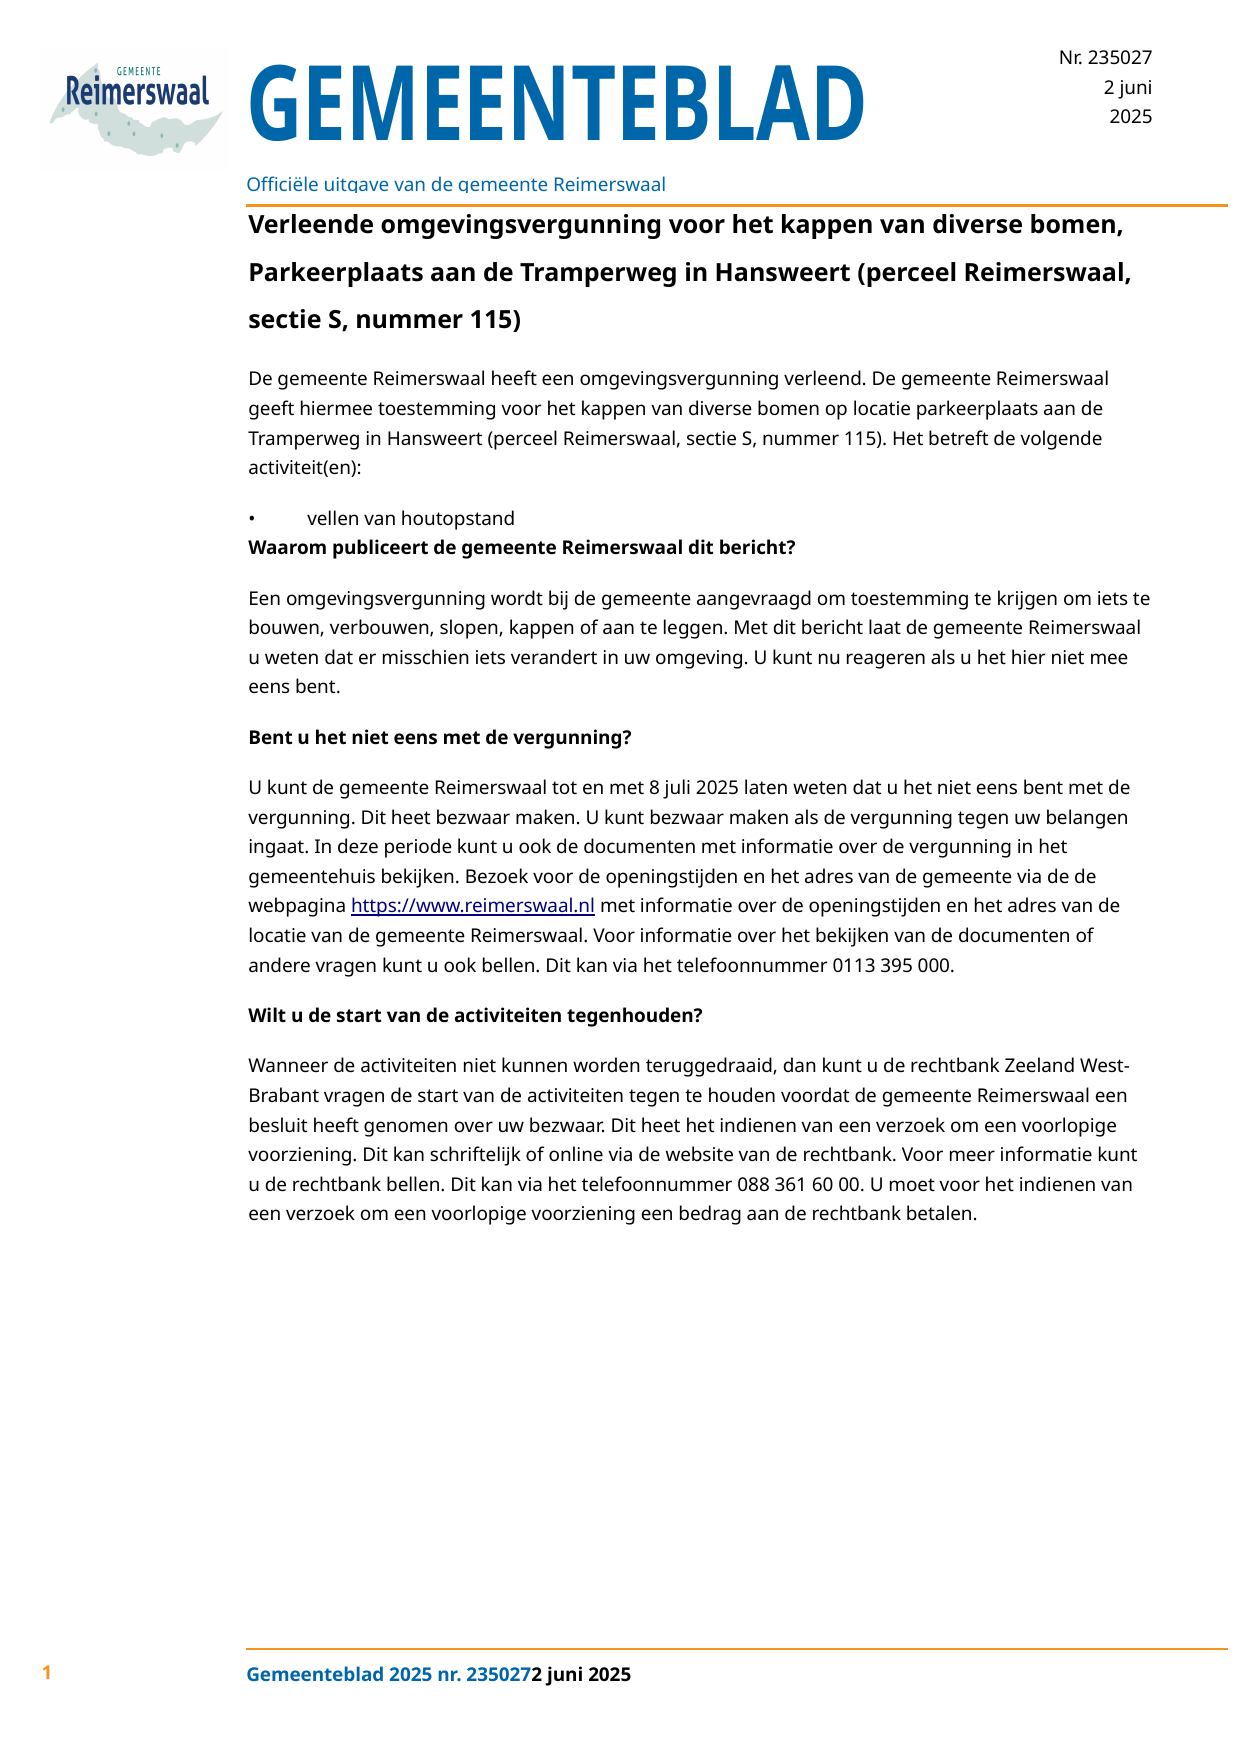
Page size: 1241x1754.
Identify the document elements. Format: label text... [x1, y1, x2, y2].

text Een omgevingsvergunning wordt bij de gemeente aangevraagd om toestemming te krijgen om iets te bouwen, verbouwen, slopen, kappen of aan te leggen. Met dit bericht laat de gemeente Reimerswaal u weten dat er misschien iets verandert in uw omgeving. U kunt nu reageren als u het hier niet mee eens bent. [248, 585, 1152, 699]
text Wanneer de activiteiten niet kunnen worden teruggedraaid, dan kunt u de rechtbank Zeeland West-Brabant vragen de start van de activiteiten tegen te houden voordat de gemeente Reimerswaal een besluit heeft genomen over uw bezwaar. Dit heet het indienen van een verzoek om een voorlopige voorziening. Dit kan schriftelijk of online via de website van de rechtbank. Voor meer informatie kunt u de rechtbank bellen. Dit kan via het telefoonnummer 088 361 60 00. U moet voor het indienen van een verzoek om een voorlopige voorziening een bedrag aan de rechtbank betalen. [248, 1053, 1152, 1226]
list vellen van houtopstand [248, 505, 1152, 530]
text De gemeente Reimerswaal heeft een omgevingsvergunning verleend. De gemeente Reimerswaal geeft hiermee toestemming voor het kappen van diverse bomen op locatie parkeerplaats aan de Tramperweg in Hansweert (perceel Reimerswaal, sectie S, nummer 115). Het betreft de volgende activiteit(en): [248, 366, 1152, 480]
text U kunt de gemeente Reimerswaal tot en met 8 juli 2025 laten weten dat u het niet eens bent met de vergunning. Dit heet bezwaar maken. U kunt bezwaar maken als de vergunning tegen uw belangen ingaat. In deze periode kunt u ook de documenten met informatie over de vergunning in het gemeentehuis bekijken. Bezoek voor de openingstijden en het adres van de gemeente via de de webpagina https://www.reimerswaal.nl met informatie over de openingstijden en het adres van de locatie van de gemeente Reimerswaal. Voor informatie over het bekijken van de documenten of andere vragen kunt u ook bellen. Dit kan via het telefoonnummer 0113 395 000. [248, 774, 1152, 977]
text Wilt u de start van de activiteiten tegenhouden? [248, 1002, 1152, 1028]
text Bent u het niet eens met de vergunning? [248, 724, 1152, 749]
text Verleende omgevingsvergunning voor het kappen van diverse bomen, Parkeerplaats aan de Tramperweg in Hansweert (perceel Reimerswaal, sectie S, nummer 115) [248, 207, 1152, 336]
picture [41, 47, 231, 172]
text Waarom publiceert de gemeente Reimerswaal dit bericht? [248, 534, 1152, 560]
